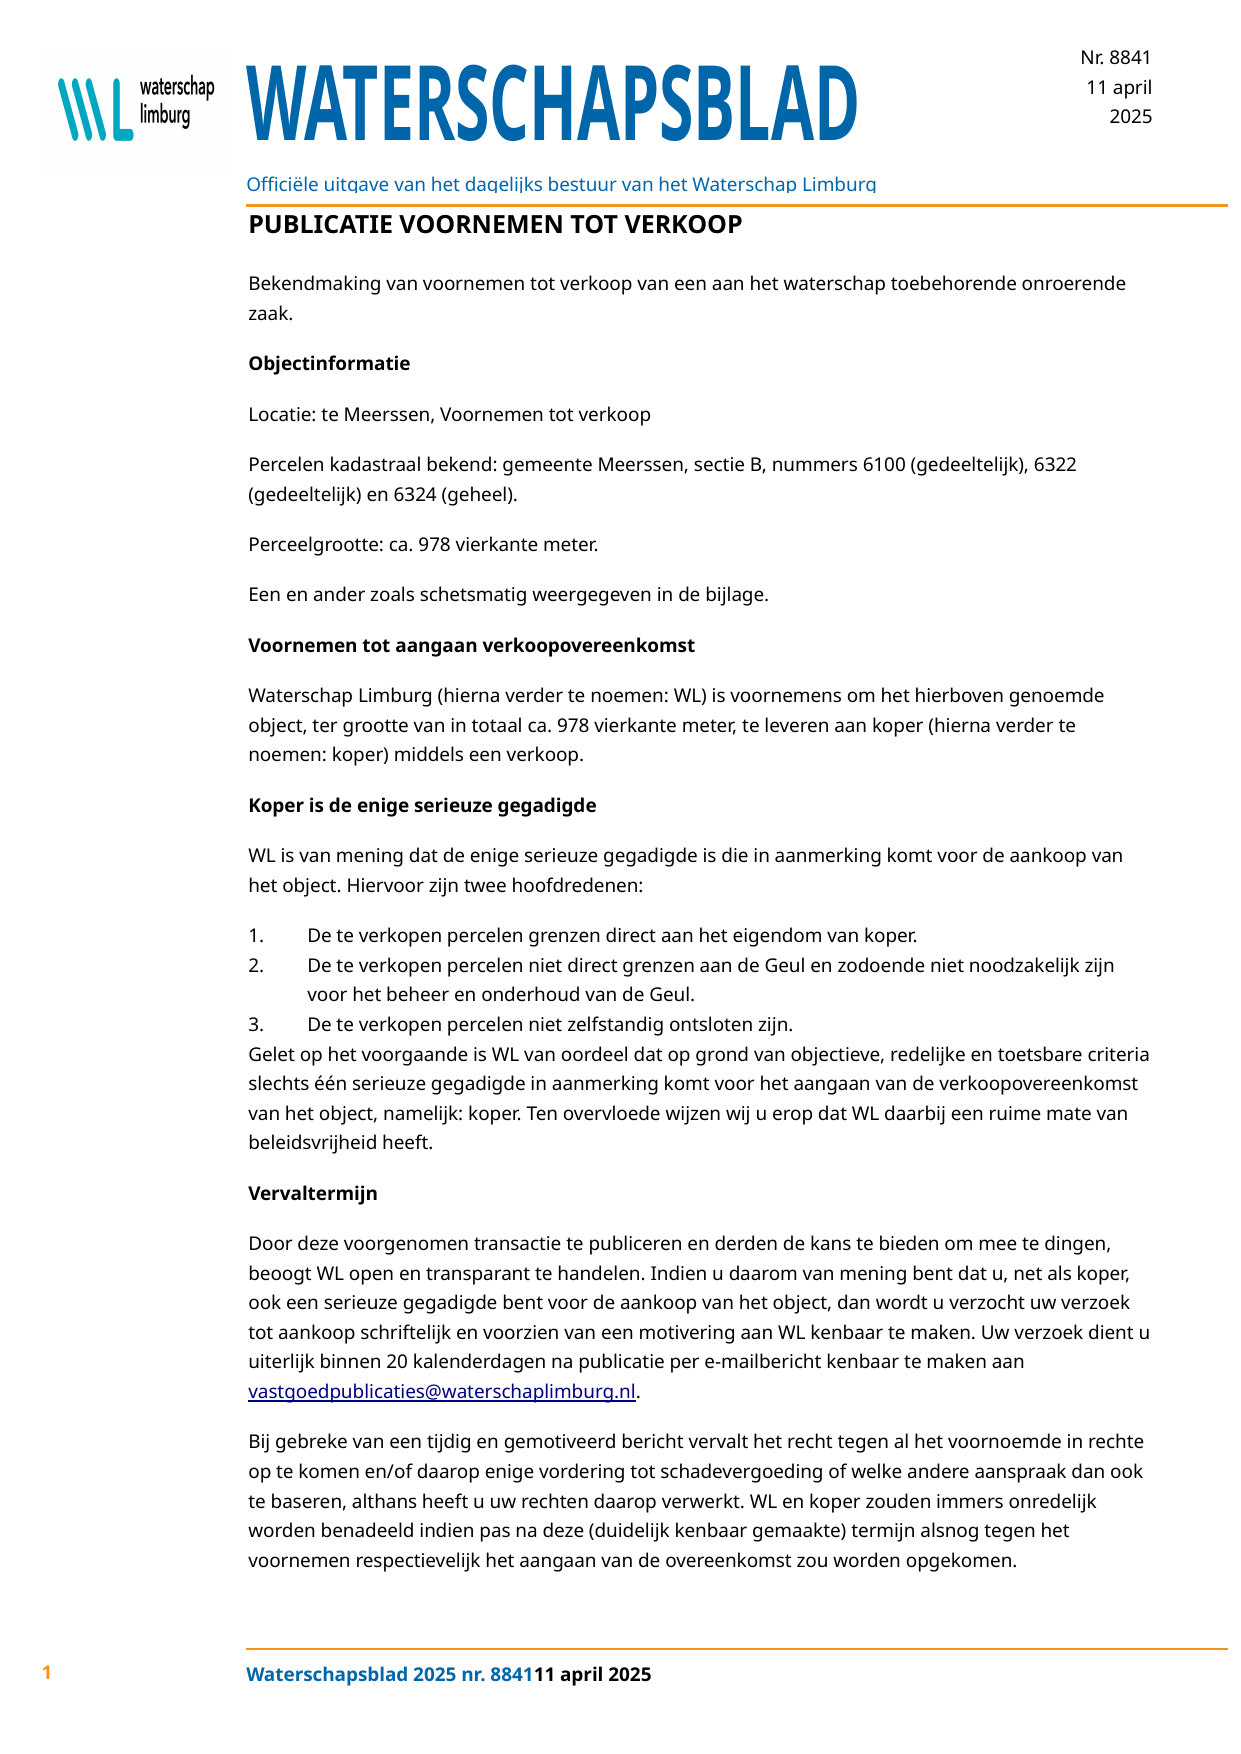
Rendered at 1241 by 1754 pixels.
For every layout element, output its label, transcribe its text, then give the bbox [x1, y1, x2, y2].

text Waterschap Limburg (hierna verder te noemen: WL) is voornemens om het hierboven genoemde object, ter grootte van in totaal ca. 978 vierkante meter, te leveren aan koper (hierna verder te noemen: koper) middels een verkoop. [248, 682, 1152, 767]
text WL is van mening dat de enige serieuze gegadigde is die in aanmerking komt voor de aankoop van het object. Hiervoor zijn twee hoofdredenen: [248, 842, 1152, 898]
text Perceelgrootte: ca. 978 vierkante meter. [248, 531, 1152, 557]
text Bij gebreke van een tijdig en gemotiveerd bericht vervalt het recht tegen al het voornoemde in rechte op te komen en/of daarop enige vordering tot schadevergoeding of welke andere aanspraak dan ook te baseren, althans heeft u uw rechten daarop verwerkt. WL en koper zouden immers onredelijk worden benadeeld indien pas na deze (duidelijk kenbaar gemaakte) termijn alsnog tegen het voornemen respectievelijk het aangaan van de overeenkomst zou worden opgekomen. [248, 1429, 1152, 1573]
text Gelet op het voorgaande is WL van oordeel dat op grond van objectieve, redelijke en toetsbare criteria slechts één serieuze gegadigde in aanmerking komt voor het aangaan van de verkoopovereenkomst van het object, namelijk: koper. Ten overvloede wijzen wij u erop dat WL daarbij een ruime mate van beleidsvrijheid heeft. [248, 1041, 1152, 1155]
text Objectinformatie [248, 350, 1152, 376]
picture [41, 47, 231, 172]
text PUBLICATIE VOORNEMEN TOT VERKOOP [248, 207, 1152, 241]
text Voornemen tot aangaan verkoopovereenkomst [248, 632, 1152, 658]
text Een en ander zoals schetsmatig weergegeven in de bijlage. [248, 582, 1152, 607]
list De te verkopen percelen grenzen direct aan het eigendom van koper. [248, 922, 1152, 948]
list De te verkopen percelen niet zelfstandig ontsloten zijn. [248, 1011, 1152, 1037]
list De te verkopen percelen niet direct grenzen aan de Geul en zodoende niet noodzakelijk zijn voor het beheer en onderhoud van de Geul. [248, 952, 1152, 1007]
text Vervaltermijn [248, 1180, 1152, 1206]
text Percelen kadastraal bekend: gemeente Meerssen, sectie B, nummers 6100 (gedeeltelijk), 6322 (gedeeltelijk) en 6324 (geheel). [248, 451, 1152, 506]
text Locatie: te Meerssen, Voornemen tot verkoop [248, 401, 1152, 426]
text Koper is de enige serieuze gegadigde [248, 792, 1152, 818]
text Door deze voorgenomen transactie te publiceren en derden de kans te bieden om mee te dingen, beoogt WL open en transparant te handelen. Indien u daarom van mening bent dat u, net als koper, ook een serieuze gegadigde bent voor de aankoop van het object, dan wordt u verzocht uw verzoek tot aankoop schriftelijk en voorzien van een motivering aan WL kenbaar te maken. Uw verzoek dient u uiterlijk binnen 20 kalenderdagen na publicatie per e-mailbericht kenbaar te maken aan vastgoedpublicaties@waterschaplimburg.nl. [248, 1230, 1152, 1404]
text Bekendmaking van voornemen tot verkoop van een aan het waterschap toebehorende onroerende zaak. [248, 270, 1152, 326]
